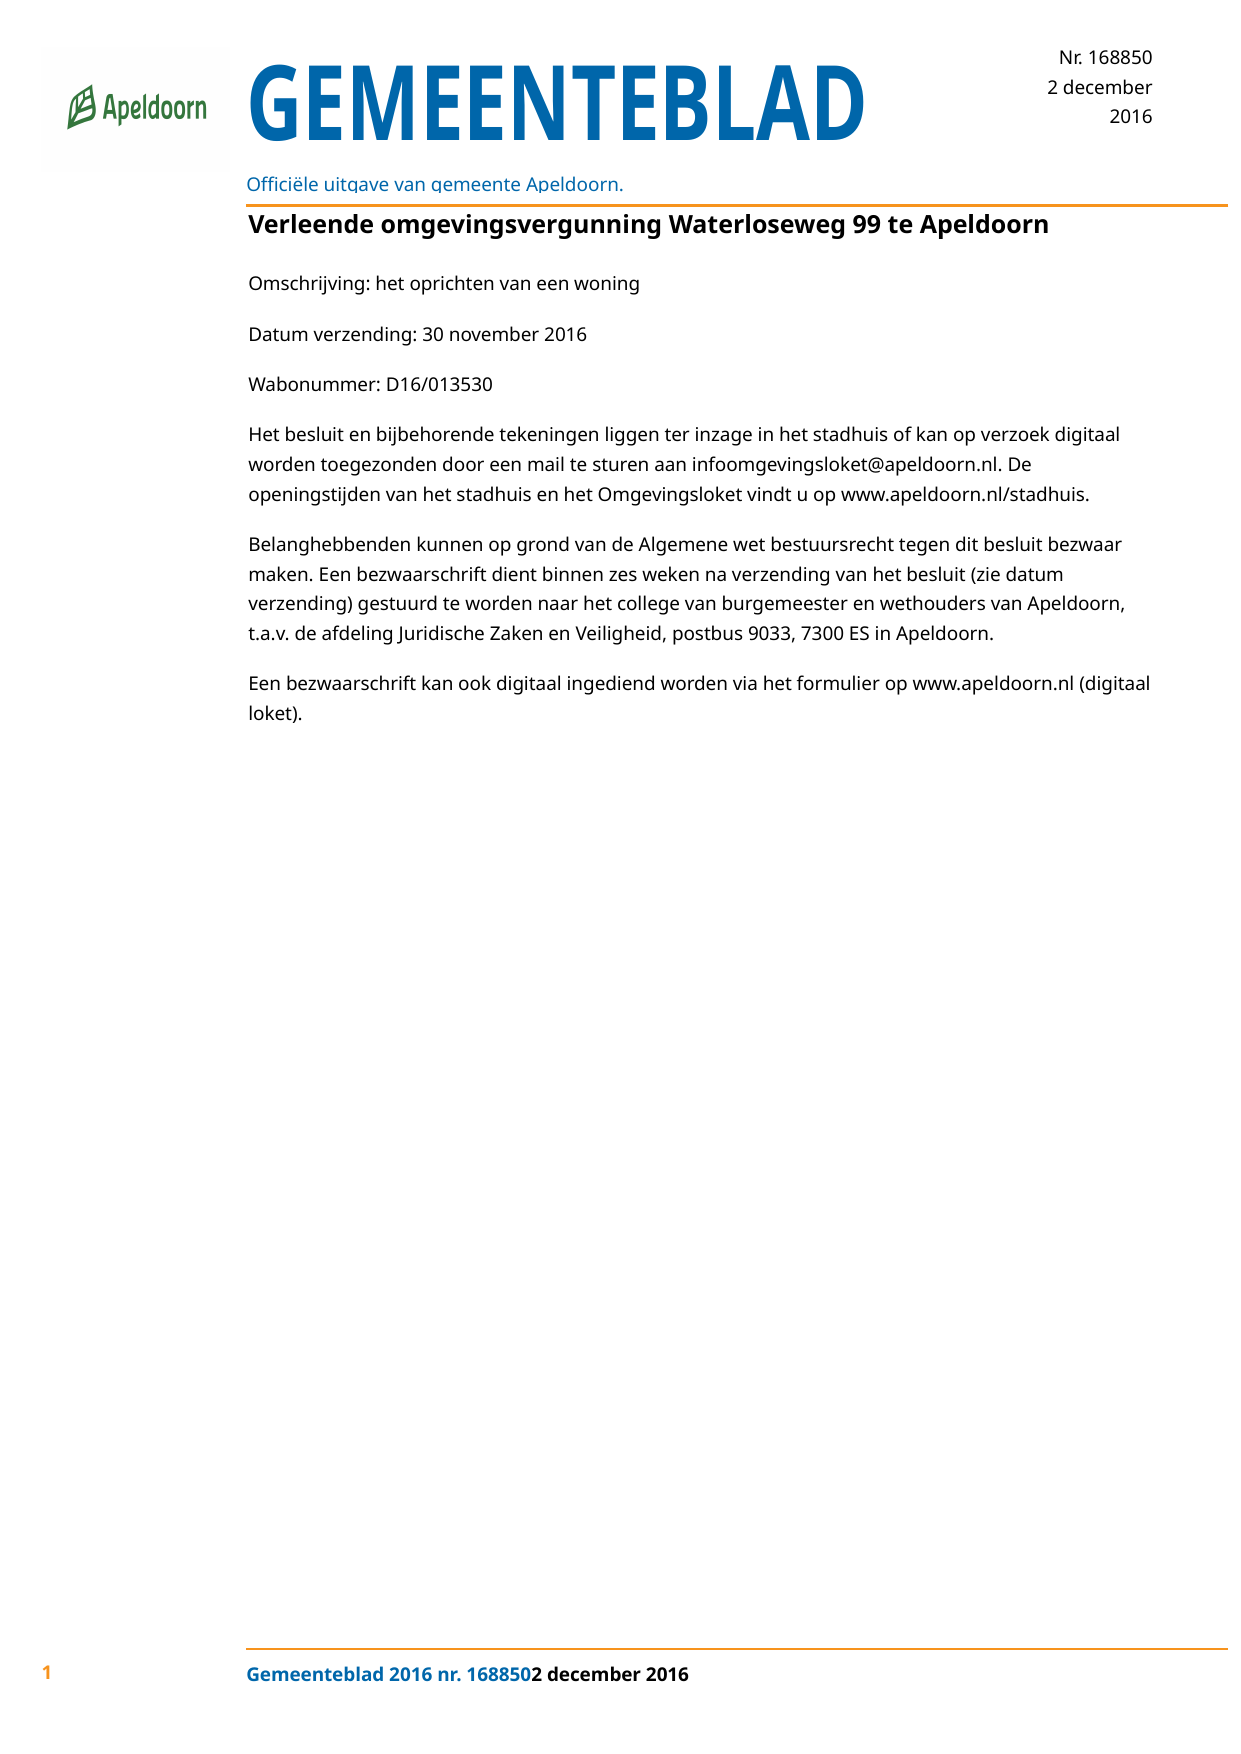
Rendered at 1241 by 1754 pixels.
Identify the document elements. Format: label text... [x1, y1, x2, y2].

text Belanghebbenden kunnen op grond van de Algemene wet bestuursrecht tegen dit besluit bezwaar maken. Een bezwaarschrift dient binnen zes weken na verzending van het besluit (zie datum verzending) gestuurd te worden naar het college van burgemeester en wethouders van Apeldoorn, t.a.v. de afdeling Juridische Zaken en Veiligheid, postbus 9033, 7300 ES in Apeldoorn. [248, 531, 1152, 646]
text Verleende omgevingsvergunning Waterloseweg 99 te Apeldoorn [248, 207, 1152, 241]
text Omschrijving: het oprichten van een woning [248, 270, 1152, 296]
text Wabonummer: D16/013530 [248, 371, 1152, 397]
text Datum verzending: 30 november 2016 [248, 321, 1152, 346]
text Een bezwaarschrift kan ook digitaal ingediend worden via het formulier op www.apeldoorn.nl (digitaal loket). [248, 670, 1152, 726]
picture [41, 47, 231, 172]
text Het besluit en bijbehorende tekeningen liggen ter inzage in het stadhuis of kan op verzoek digitaal worden toegezonden door een mail te sturen aan infoomgevingsloket@apeldoorn.nl. De openingstijden van het stadhuis en het Omgevingsloket vindt u op www.apeldoorn.nl/stadhuis. [248, 422, 1152, 506]
